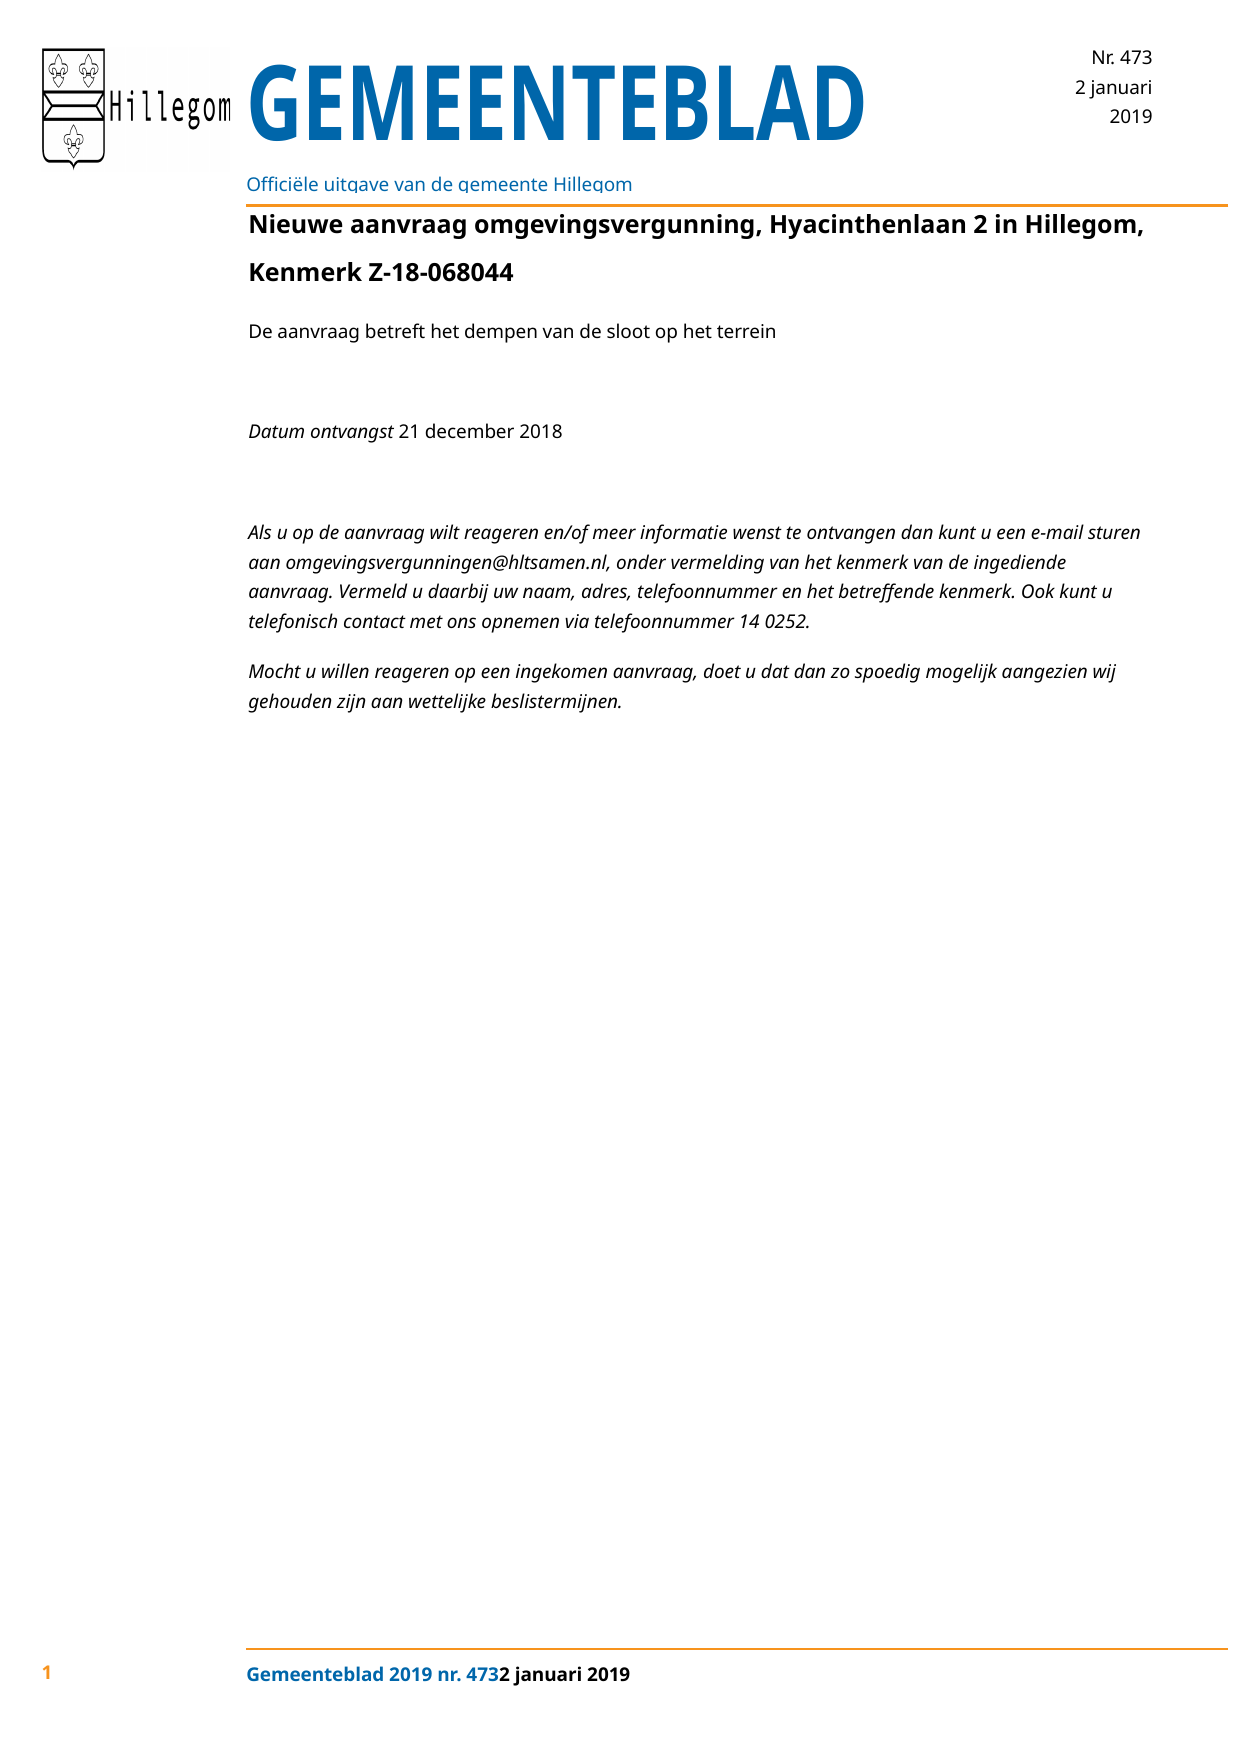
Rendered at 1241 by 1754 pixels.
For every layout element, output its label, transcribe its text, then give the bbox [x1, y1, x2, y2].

picture [41, 47, 231, 172]
text Nieuwe aanvraag omgevingsvergunning, Hyacinthenlaan 2 in Hillegom, Kenmerk Z-18-068044 [248, 207, 1152, 288]
text Datum ontvangst 21 december 2018 [248, 419, 1152, 444]
text Mocht u willen reageren op een ingekomen aanvraag, doet u dat dan zo spoedig mogelijk aangezien wij gehouden zijn aan wettelijke beslistermijnen. [248, 659, 1152, 714]
text De aanvraag betreft het dempen van de sloot op het terrein [248, 318, 1152, 344]
text Als u op de aanvraag wilt reageren en/of meer informatie wenst te ontvangen dan kunt u een e-mail sturen aan omgevingsvergunningen@hltsamen.nl, onder vermelding van het kenmerk van de ingediende aanvraag. Vermeld u daarbij uw naam, adres, telefoonnummer en het betreffende kenmerk. Ook kunt u telefonisch contact met ons opnemen via telefoonnummer 14 0252. [248, 519, 1152, 634]
